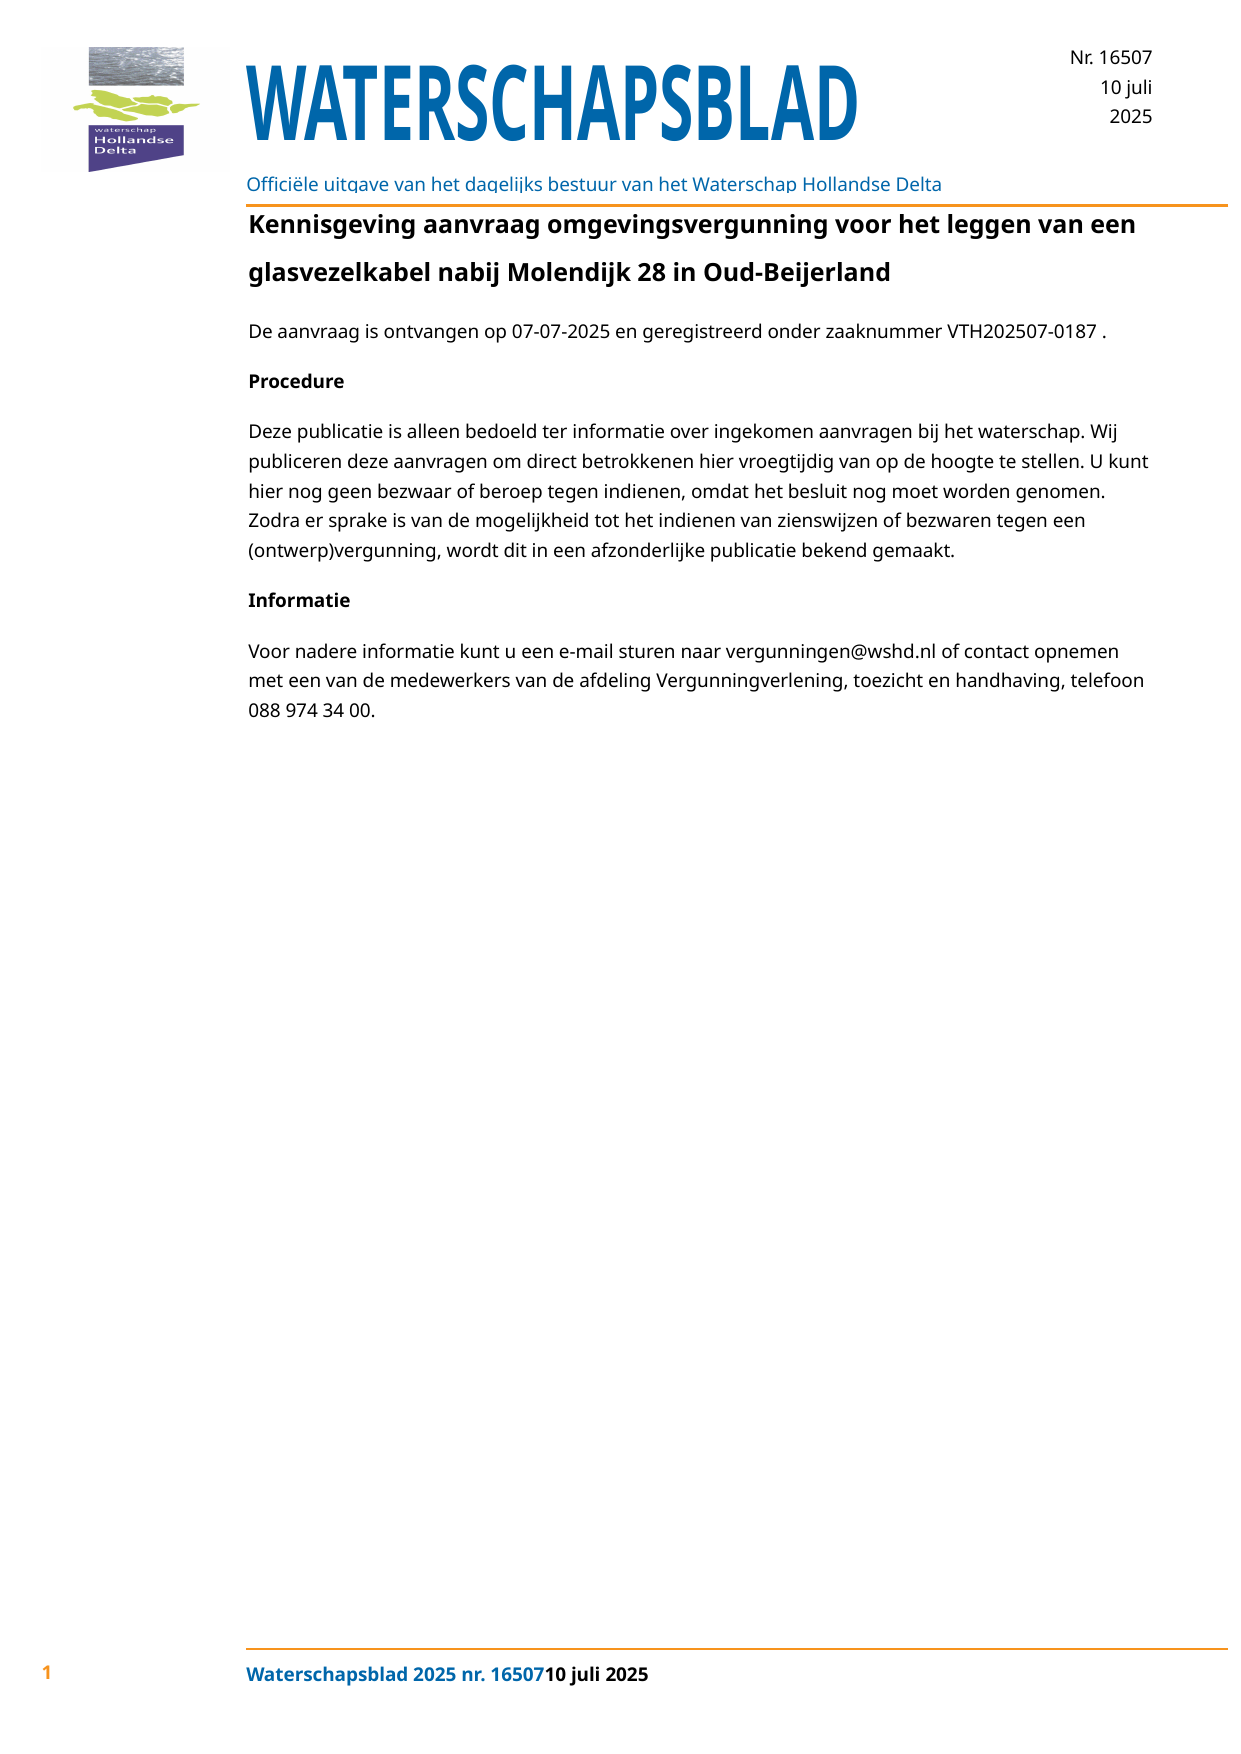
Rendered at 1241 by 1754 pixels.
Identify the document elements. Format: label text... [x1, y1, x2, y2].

text Procedure [248, 368, 1152, 394]
text Deze publicatie is alleen bedoeld ter informatie over ingekomen aanvragen bij het waterschap. Wij publiceren deze aanvragen om direct betrokkenen hier vroegtijdig van op de hoogte te stellen. U kunt hier nog geen bezwaar of beroep tegen indienen, omdat het besluit nog moet worden genomen. Zodra er sprake is van de mogelijkheid tot het indienen van zienswijzen of bezwaren tegen een (ontwerp)vergunning, wordt dit in een afzonderlijke publicatie bekend gemaakt. [248, 419, 1152, 563]
picture [41, 47, 231, 172]
text Informatie [248, 587, 1152, 613]
text De aanvraag is ontvangen op 07-07-2025 en geregistreerd onder zaaknummer VTH202507-0187 . [248, 318, 1152, 344]
text Kennisgeving aanvraag omgevingsvergunning voor het leggen van een glasvezelkabel nabij Molendijk 28 in Oud-Beijerland [248, 207, 1152, 288]
text Voor nadere informatie kunt u een e-mail sturen naar vergunningen@wshd.nl of contact opnemen met een van de medewerkers van de afdeling Vergunningverlening, toezicht en handhaving, telefoon 088 974 34 00. [248, 638, 1152, 723]
